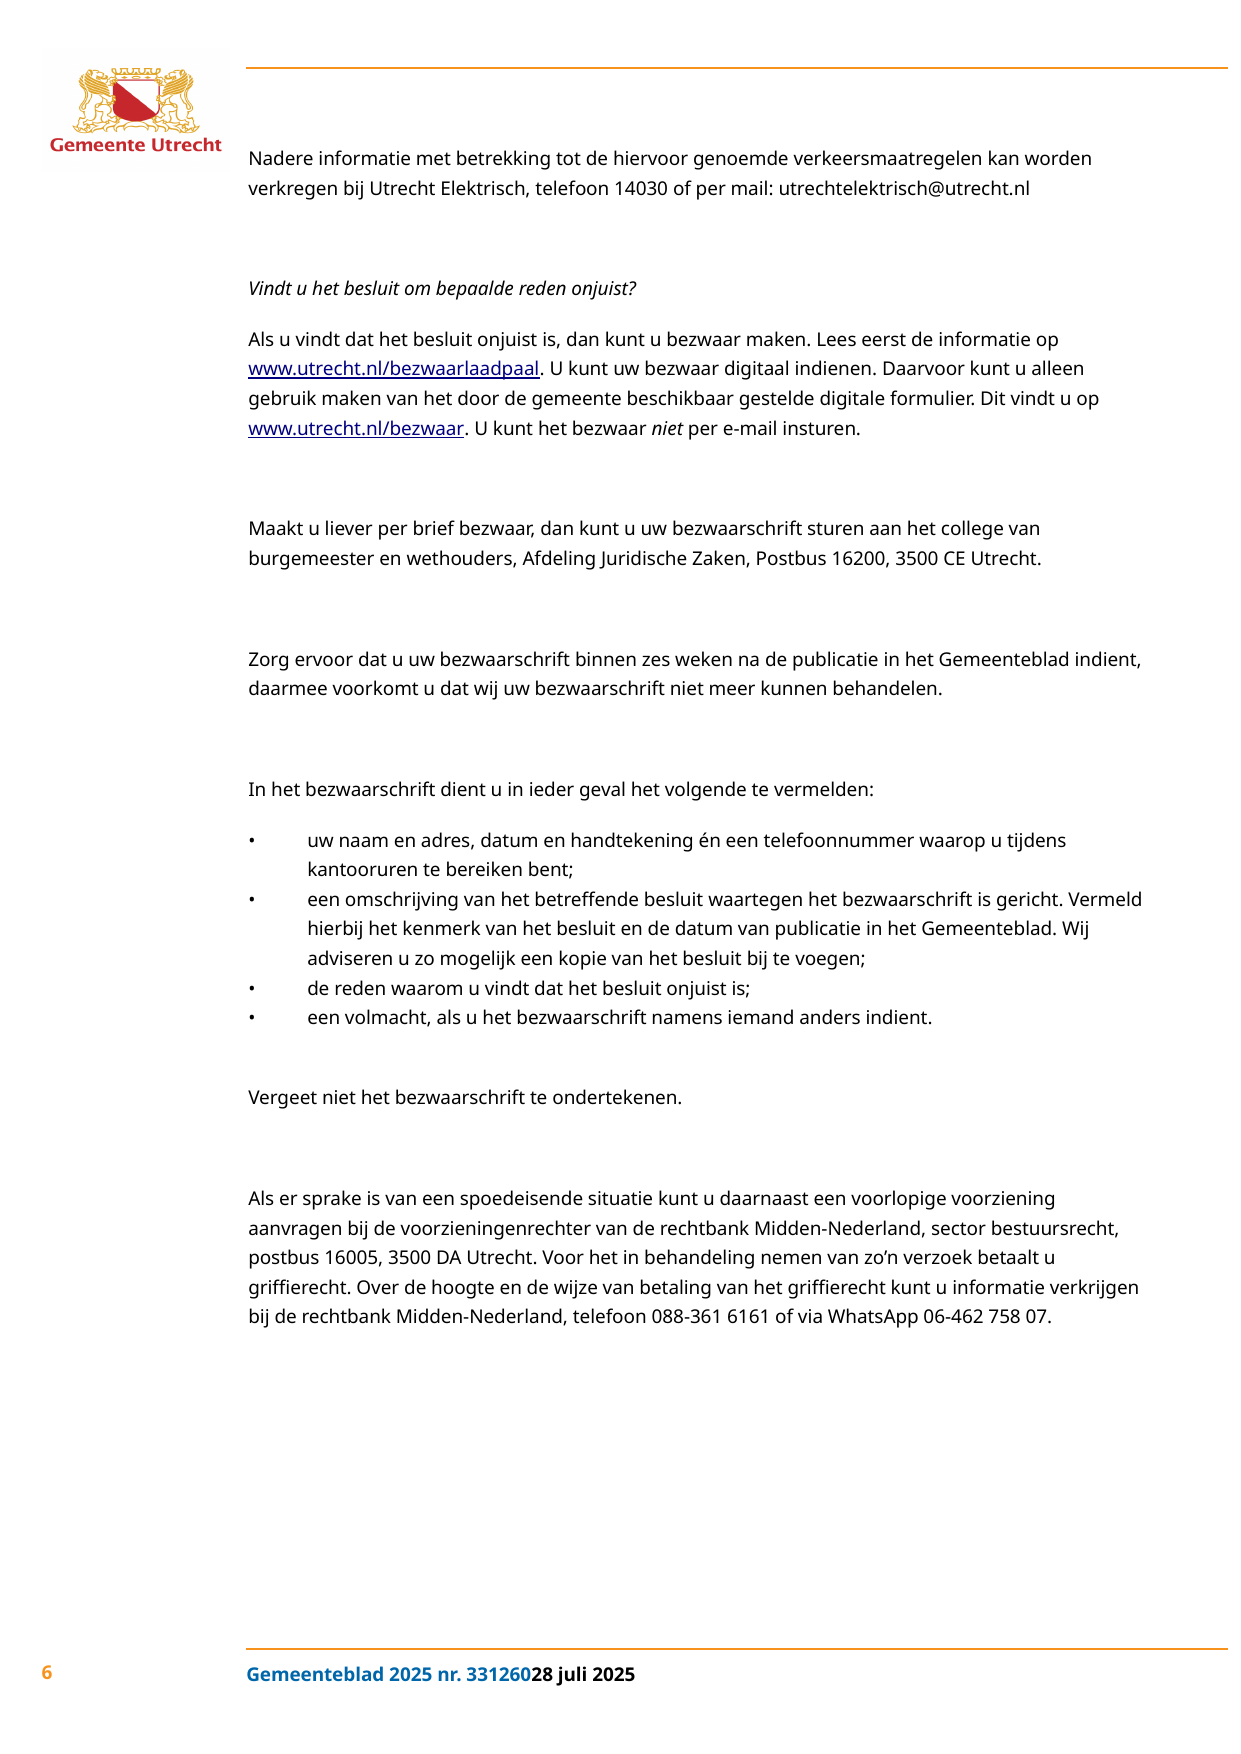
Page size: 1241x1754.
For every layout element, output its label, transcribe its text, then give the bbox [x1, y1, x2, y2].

list de reden waarom u vindt dat het besluit onjuist is; [248, 975, 1152, 1001]
text In het bezwaarschrift dient u in ieder geval het volgende te vermelden: [248, 776, 1152, 802]
picture [41, 47, 231, 172]
text Als er sprake is van een spoedeisende situatie kunt u daarnaast een voorlopige voorziening aanvragen bij de voorzieningenrechter van de rechtbank Midden-Nederland, sector bestuursrecht, postbus 16005, 3500 DA Utrecht. Voor het in behandeling nemen van zo’n verzoek betaalt u griffierecht. Over de hoogte en de wijze van betaling van het griffierecht kunt u informatie verkrijgen bij de rechtbank Midden-Nederland, telefoon 088-361 6161 of via WhatsApp 06-462 758 07. [248, 1185, 1152, 1329]
text Nadere informatie met betrekking tot de hiervoor genoemde verkeersmaatregelen kan worden verkregen bij Utrecht Elektrisch, telefoon 14030 of per mail: utrechtelektrisch@utrecht.nl [248, 145, 1152, 201]
text Vindt u het besluit om bepaalde reden onjuist? [248, 276, 1152, 301]
text Als u vindt dat het besluit onjuist is, dan kunt u bezwaar maken. Lees eerst de informatie op www.utrecht.nl/bezwaarlaadpaal. U kunt uw bezwaar digitaal indienen. Daarvoor kunt u alleen gebruik maken van het door de gemeente beschikbaar gestelde digitale formulier. Dit vindt u op www.utrecht.nl/bezwaar. U kunt het bezwaar niet per e-mail insturen. [248, 326, 1152, 441]
text Maakt u liever per brief bezwaar, dan kunt u uw bezwaarschrift sturen aan het college van burgemeester en wethouders, Afdeling Juridische Zaken, Postbus 16200, 3500 CE Utrecht. [248, 516, 1152, 571]
list een omschrijving van het betreffende besluit waartegen het bezwaarschrift is gericht. Vermeld hierbij het kenmerk van het besluit en de datum van publicatie in het Gemeenteblad. Wij adviseren u zo mogelijk een kopie van het besluit bij te voegen; [248, 886, 1152, 971]
list een volmacht, als u het bezwaarschrift namens iemand anders indient. [248, 1004, 1152, 1030]
list uw naam en adres, datum en handtekening én een telefoonnummer waarop u tijdens kantooruren te bereiken bent; [248, 827, 1152, 882]
text Zorg ervoor dat u uw bezwaarschrift binnen zes weken na de publicatie in het Gemeenteblad indient, daarmee voorkomt u dat wij uw bezwaarschrift niet meer kunnen behandelen. [248, 646, 1152, 701]
text Vergeet niet het bezwaarschrift te ondertekenen. [248, 1084, 1152, 1110]
